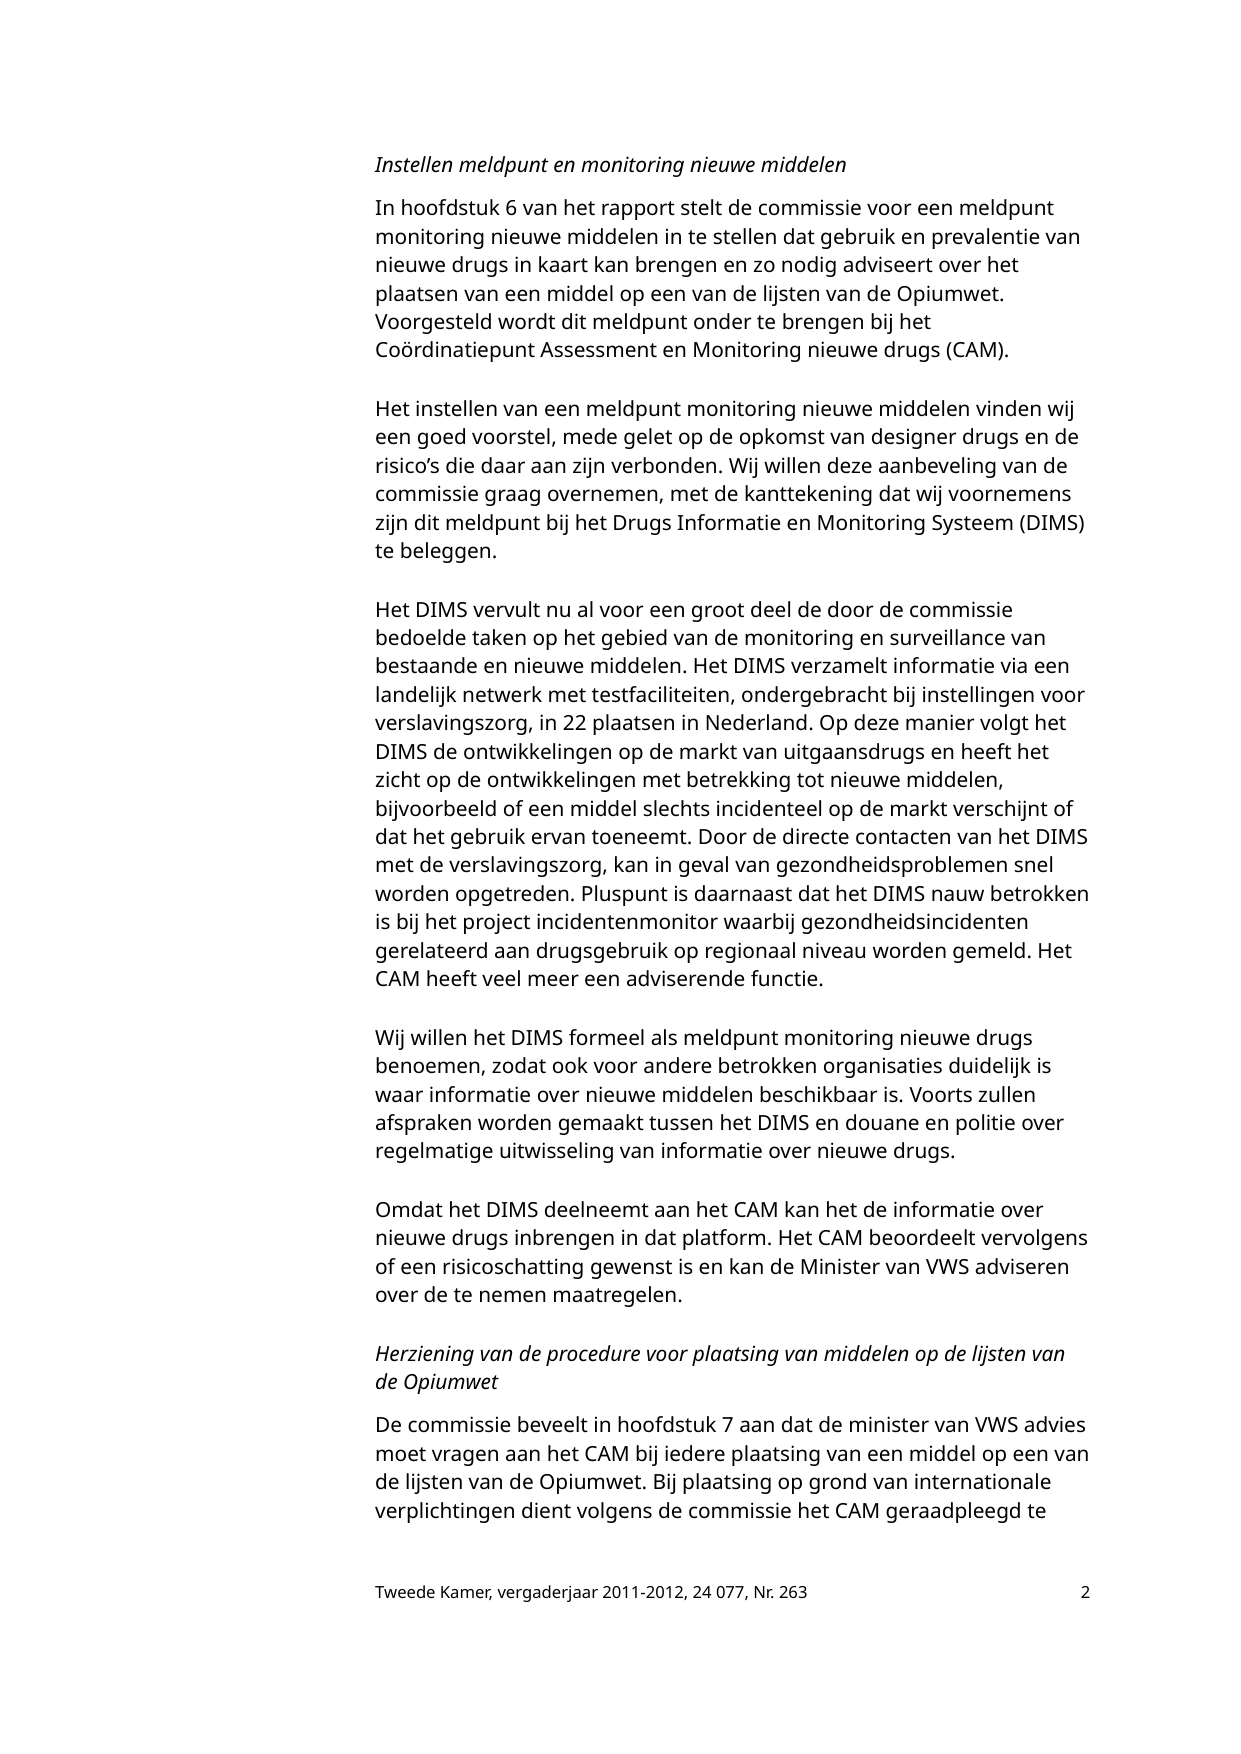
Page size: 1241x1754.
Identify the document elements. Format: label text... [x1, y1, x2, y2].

text Omdat het DIMS deelneemt aan het CAM kan het de informatie over nieuwe drugs inbrengen in dat platform. Het CAM beoordeelt vervolgens of een risicoschatting gewenst is en kan de Minister van VWS adviseren over de te nemen maatregelen. [375, 1195, 1090, 1309]
text De commissie beveelt in hoofdstuk 7 aan dat de minister van VWS advies moet vragen aan het CAM bij iedere plaatsing van een middel op een van de lijsten van de Opiumwet. Bij plaatsing op grond van internationale verplichtingen dient volgens de commissie het CAM geraadpleegd te [375, 1411, 1090, 1524]
text Herziening van de procedure voor plaatsing van middelen op de lijsten van de Opiumwet [375, 1339, 1090, 1396]
text Het instellen van een meldpunt monitoring nieuwe middelen vinden wij een goed voorstel, mede gelet op de opkomst van designer drugs en de risico’s die daar aan zijn verbonden. Wij willen deze aanbeveling van de commissie graag overnemen, met de kanttekening dat wij voornemens zijn dit meldpunt bij het Drugs Informatie en Monitoring Systeem (DIMS) te beleggen. [375, 394, 1090, 565]
text Instellen meldpunt en monitoring nieuwe middelen [375, 150, 1090, 178]
text Wij willen het DIMS formeel als meldpunt monitoring nieuwe drugs benoemen, zodat ook voor andere betrokken organisaties duidelijk is waar informatie over nieuwe middelen beschikbaar is. Voorts zullen afspraken worden gemaakt tussen het DIMS en douane en politie over regelmatige uitwisseling van informatie over nieuwe drugs. [375, 1023, 1090, 1165]
text Het DIMS vervult nu al voor een groot deel de door de commissie bedoelde taken op het gebied van de monitoring en surveillance van bestaande en nieuwe middelen. Het DIMS verzamelt informatie via een landelijk netwerk met testfaciliteiten, ondergebracht bij instellingen voor verslavingszorg, in 22 plaatsen in Nederland. Op deze manier volgt het DIMS de ontwikkelingen op de markt van uitgaansdrugs en heeft het zicht op de ontwikkelingen met betrekking tot nieuwe middelen, bijvoorbeeld of een middel slechts incidenteel op de markt verschijnt of dat het gebruik ervan toeneemt. Door de directe contacten van het DIMS met de verslavingszorg, kan in geval van gezondheidsproblemen snel worden opgetreden. Pluspunt is daarnaast dat het DIMS nauw betrokken is bij het project incidentenmonitor waarbij gezondheidsincidenten gerelateerd aan drugsgebruik op regionaal niveau worden gemeld. Het CAM heeft veel meer een adviserende functie. [375, 595, 1090, 993]
text In hoofdstuk 6 van het rapport stelt de commissie voor een meldpunt monitoring nieuwe middelen in te stellen dat gebruik en prevalentie van nieuwe drugs in kaart kan brengen en zo nodig adviseert over het plaatsen van een middel op een van de lijsten van de Opiumwet. Voorgesteld wordt dit meldpunt onder te brengen bij het Coördinatiepunt Assessment en Monitoring nieuwe drugs (CAM). [375, 193, 1090, 364]
